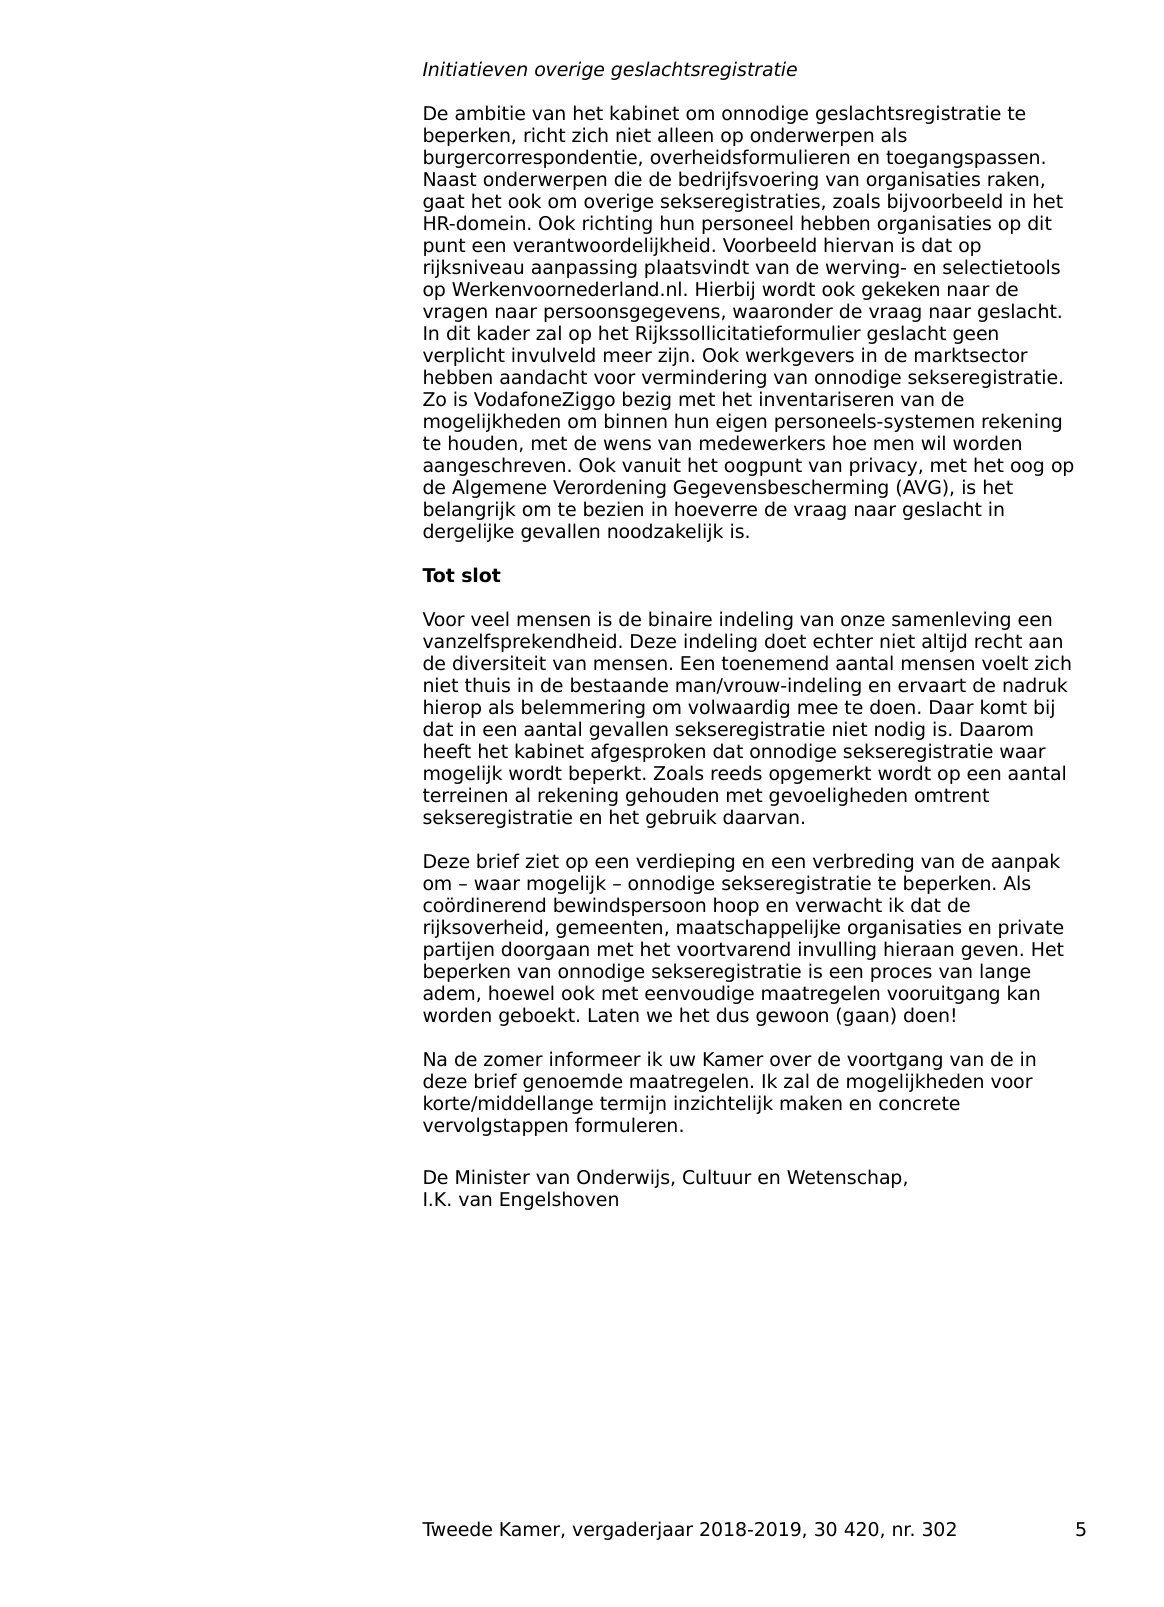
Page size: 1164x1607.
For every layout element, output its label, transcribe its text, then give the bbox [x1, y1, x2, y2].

subtitle Initiatieven overige geslachtsregistratie [422, 59, 1087, 81]
text Deze brief ziet op een verdieping en een verbreding van de aanpak om – waar mogelijk – onnodige sekseregistratie te beperken. Als coördinerend bewindspersoon hoop en verwacht ik dat de rijksoverheid, gemeenten, maatschappelijke organisaties en private partijen doorgaan met het voortvarend invulling hieraan geven. Het beperken van onnodige sekseregistratie is een proces van lange adem, hoewel ook met eenvoudige maatregelen vooruitgang kan worden geboekt. Laten we het dus gewoon (gaan) doen! [422, 851, 1087, 1027]
text De ambitie van het kabinet om onnodige geslachtsregistratie te beperken, richt zich niet alleen op onderwerpen als burgercorrespondentie, overheidsformulieren en toegangspassen. Naast onderwerpen die de bedrijfsvoering van organisaties raken, gaat het ook om overige sekseregistraties, zoals bijvoorbeeld in het HR-domein. Ook richting hun personeel hebben organisaties op dit punt een verantwoordelijkheid. Voorbeeld hiervan is dat op rijksniveau aanpassing plaatsvindt van de werving- en selectietools op Werkenvoornederland.nl. Hierbij wordt ook gekeken naar de vragen naar persoonsgegevens, waaronder de vraag naar geslacht. In dit kader zal op het Rijkssollicitatieformulier geslacht geen verplicht invulveld meer zijn. Ook werkgevers in de marktsector hebben aandacht voor vermindering van onnodige sekseregistratie. Zo is VodafoneZiggo bezig met het inventariseren van de mogelijkheden om binnen hun eigen personeels-systemen rekening te houden, met de wens van medewerkers hoe men wil worden aangeschreven. Ook vanuit het oogpunt van privacy, met het oog op de Algemene Verordening Gegevensbescherming (AVG), is het belangrijk om te bezien in hoeverre de vraag naar geslacht in dergelijke gevallen noodzakelijk is. [422, 103, 1087, 543]
text Voor veel mensen is de binaire indeling van onze samenleving een vanzelfsprekendheid. Deze indeling doet echter niet altijd recht aan de diversiteit van mensen. Een toenemend aantal mensen voelt zich niet thuis in de bestaande man/vrouw-indeling en ervaart de nadruk hierop als belemmering om volwaardig mee te doen. Daar komt bij dat in een aantal gevallen sekseregistratie niet nodig is. Daarom heeft het kabinet afgesproken dat onnodige sekseregistratie waar mogelijk wordt beperkt. Zoals reeds opgemerkt wordt op een aantal terreinen al rekening gehouden met gevoeligheden omtrent sekseregistratie en het gebruik daarvan. [422, 609, 1087, 829]
text De Minister van Onderwijs, Cultuur en Wetenschap, I.K. van Engelshoven [422, 1167, 1087, 1211]
text Na de zomer informeer ik uw Kamer over de voortgang van de in deze brief genoemde maatregelen. Ik zal de mogelijkheden voor korte/middellange termijn inzichtelijk maken en concrete vervolgstappen formuleren. [422, 1049, 1087, 1137]
subtitle Tot slot [422, 565, 1087, 587]
